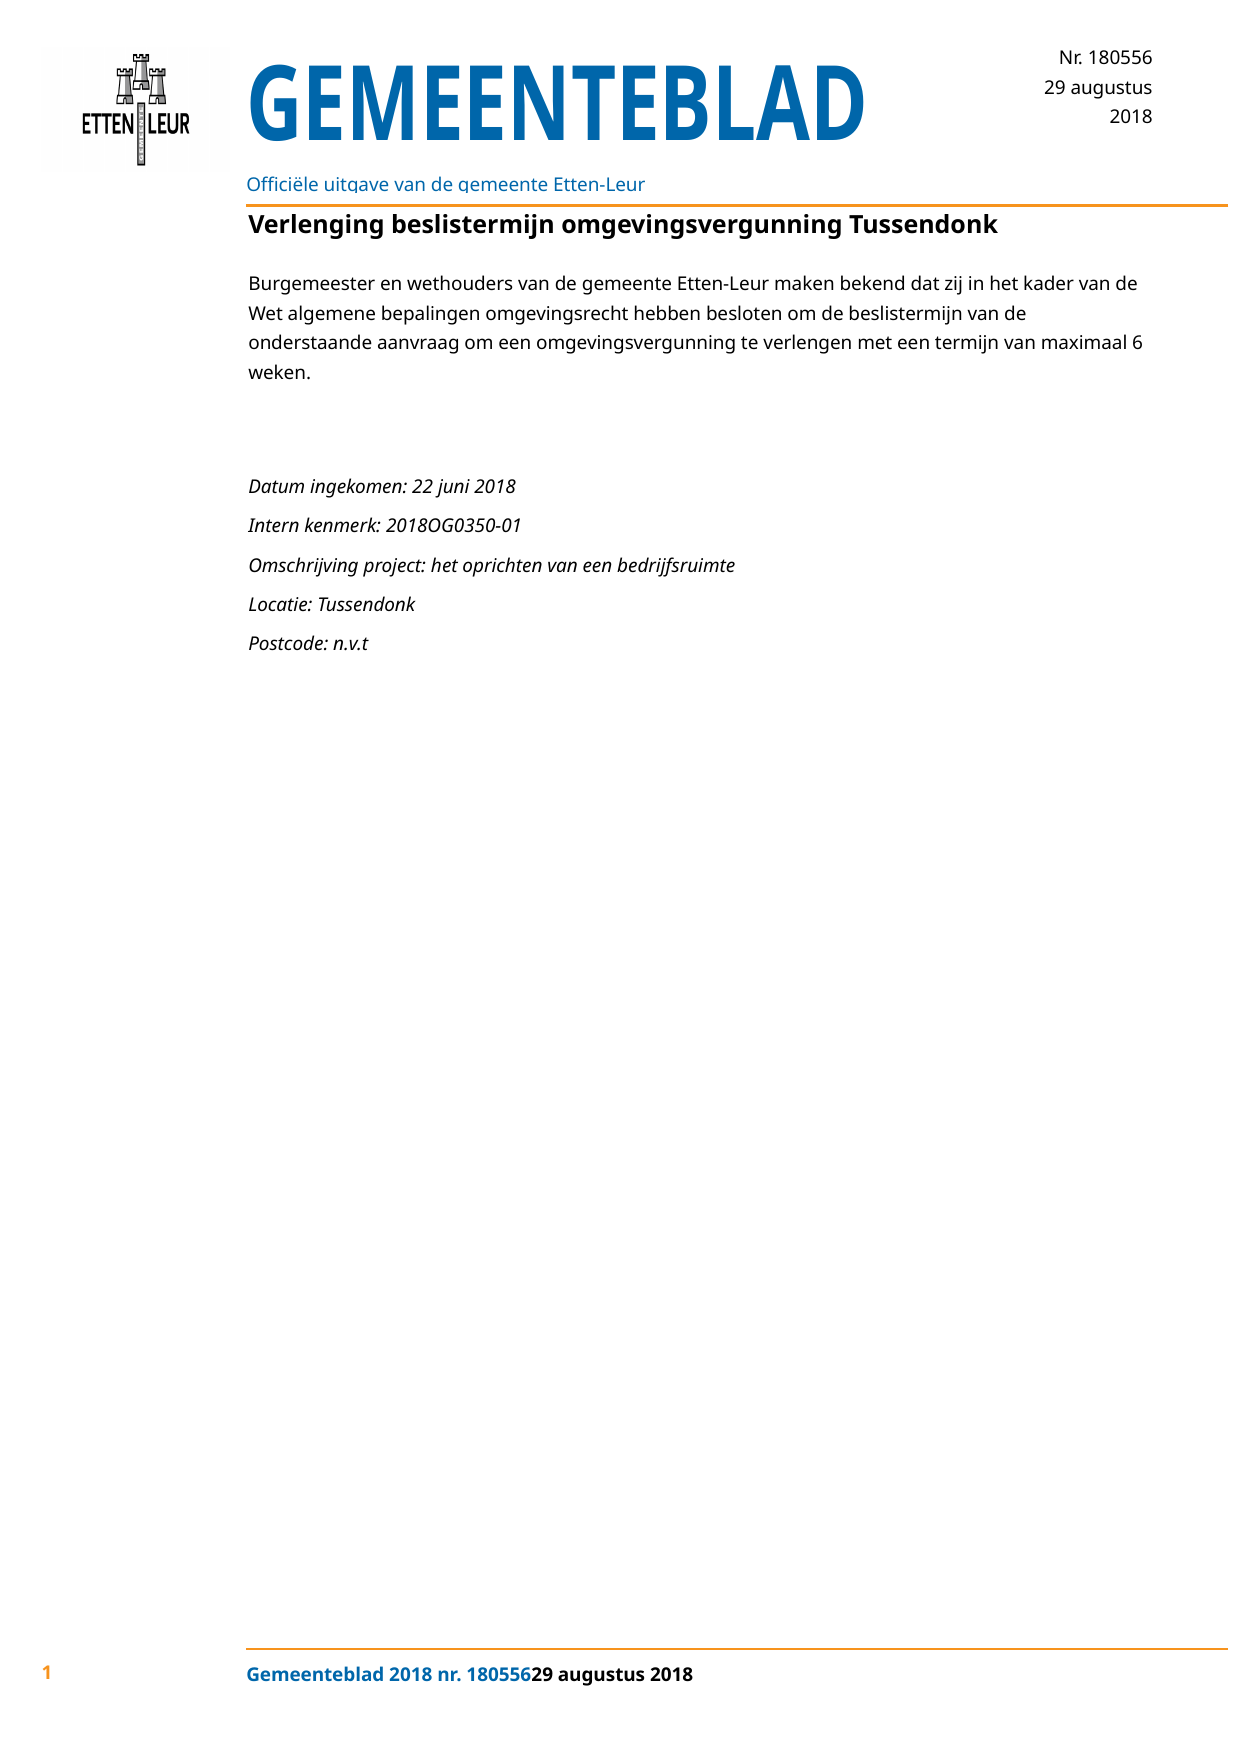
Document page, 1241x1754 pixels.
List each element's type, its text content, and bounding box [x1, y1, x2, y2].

text Verlenging beslistermijn omgevingsvergunning Tussendonk [248, 207, 1152, 241]
text Intern kenmerk: 2018OG0350-01 [248, 513, 1152, 538]
text Locatie: Tussendonk [248, 591, 1152, 617]
picture [41, 47, 231, 172]
text Burgemeester en wethouders van de gemeente Etten-Leur maken bekend dat zij in het kader van de Wet algemene bepalingen omgevingsrecht hebben besloten om de beslistermijn van de onderstaande aanvraag om een omgevingsvergunning te verlengen met een termijn van maximaal 6 weken. [248, 270, 1152, 385]
text Postcode: n.v.t [248, 631, 1152, 656]
text Omschrijving project: het oprichten van een bedrijfsruimte [248, 552, 1152, 578]
text Datum ingekomen: 22 juni 2018 [248, 473, 1152, 499]
